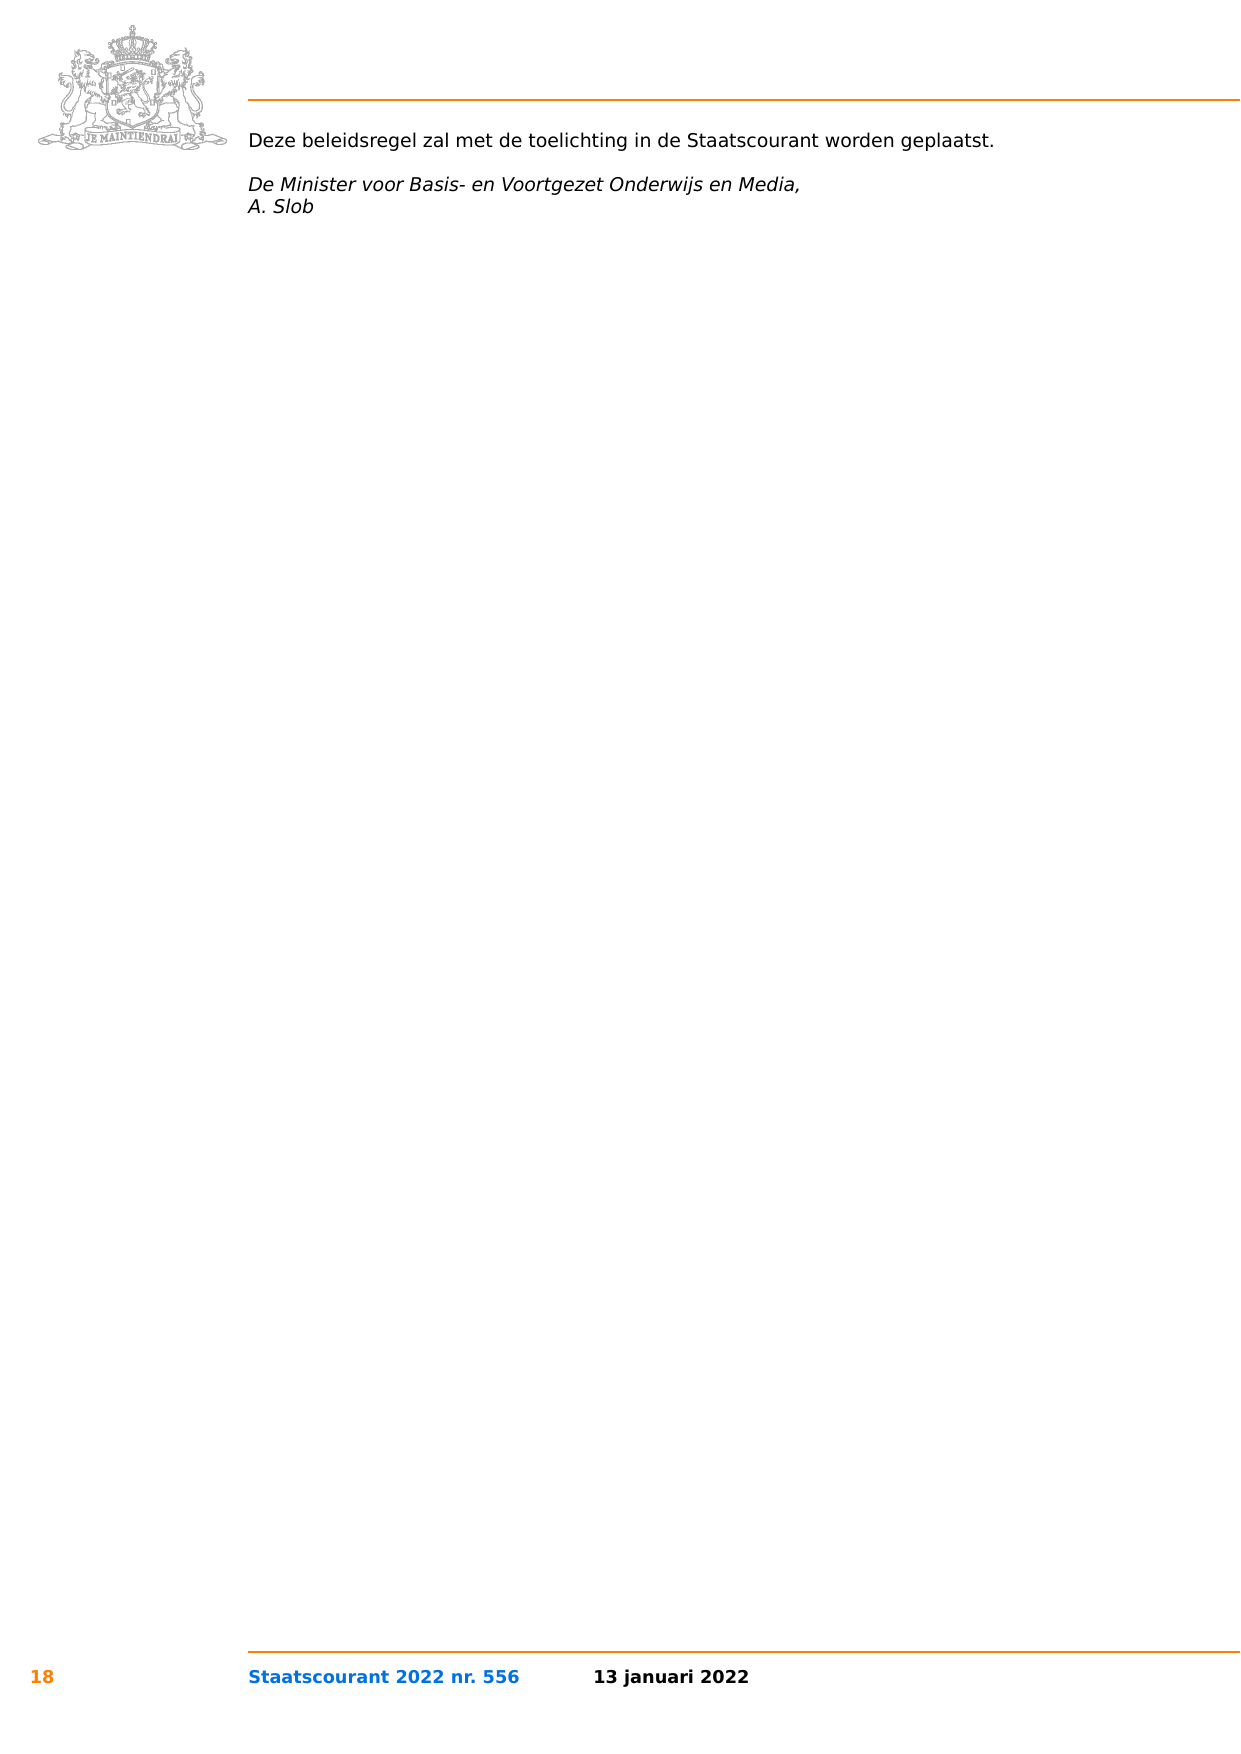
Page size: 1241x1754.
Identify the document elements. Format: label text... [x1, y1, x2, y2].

text Deze beleidsregel zal met de toelichting in de Staatscourant worden geplaatst. [248, 130, 1163, 152]
picture [38, 25, 227, 150]
text De Minister voor Basis- en Voortgezet Onderwijs en Media, A. Slob [248, 174, 1163, 218]
